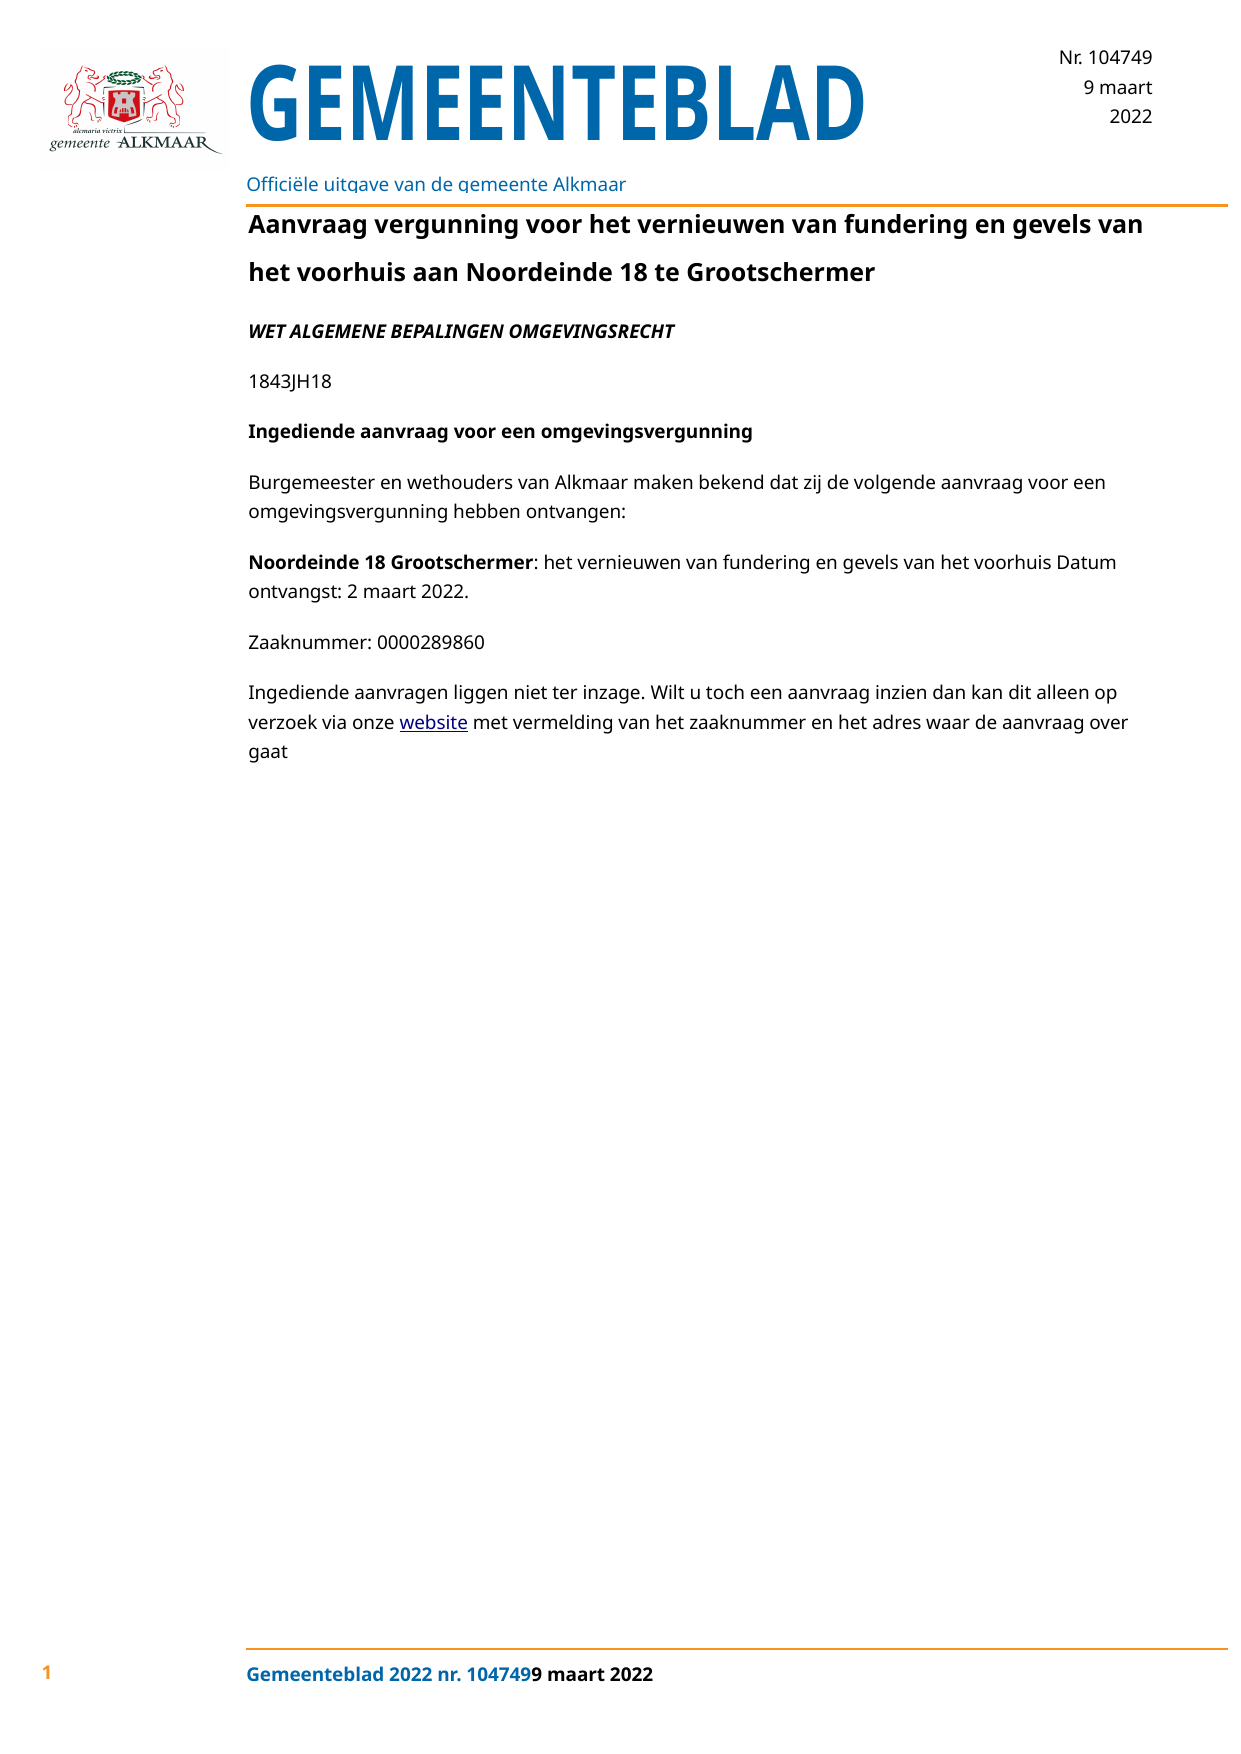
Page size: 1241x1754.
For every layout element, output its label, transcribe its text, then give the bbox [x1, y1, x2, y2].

text Ingediende aanvragen liggen niet ter inzage. Wilt u toch een aanvraag inzien dan kan dit alleen op verzoek via onze website met vermelding van het zaaknummer en het adres waar de aanvraag over gaat [248, 679, 1152, 764]
text WET ALGEMENE BEPALINGEN OMGEVINGSRECHT [248, 318, 1152, 344]
text Burgemeester en wethouders van Alkmaar maken bekend dat zij de volgende aanvraag voor een omgevingsvergunning hebben ontvangen: [248, 469, 1152, 524]
text Noordeinde 18 Grootschermer: het vernieuwen van fundering en gevels van het voorhuis Datum ontvangst: 2 maart 2022. [248, 549, 1152, 604]
text 1843JH18 [248, 368, 1152, 394]
text Zaaknummer: 0000289860 [248, 629, 1152, 655]
picture [41, 47, 231, 172]
text Ingediende aanvraag voor een omgevingsvergunning [248, 419, 1152, 444]
text Aanvraag vergunning voor het vernieuwen van fundering en gevels van het voorhuis aan Noordeinde 18 te Grootschermer [248, 207, 1152, 288]
